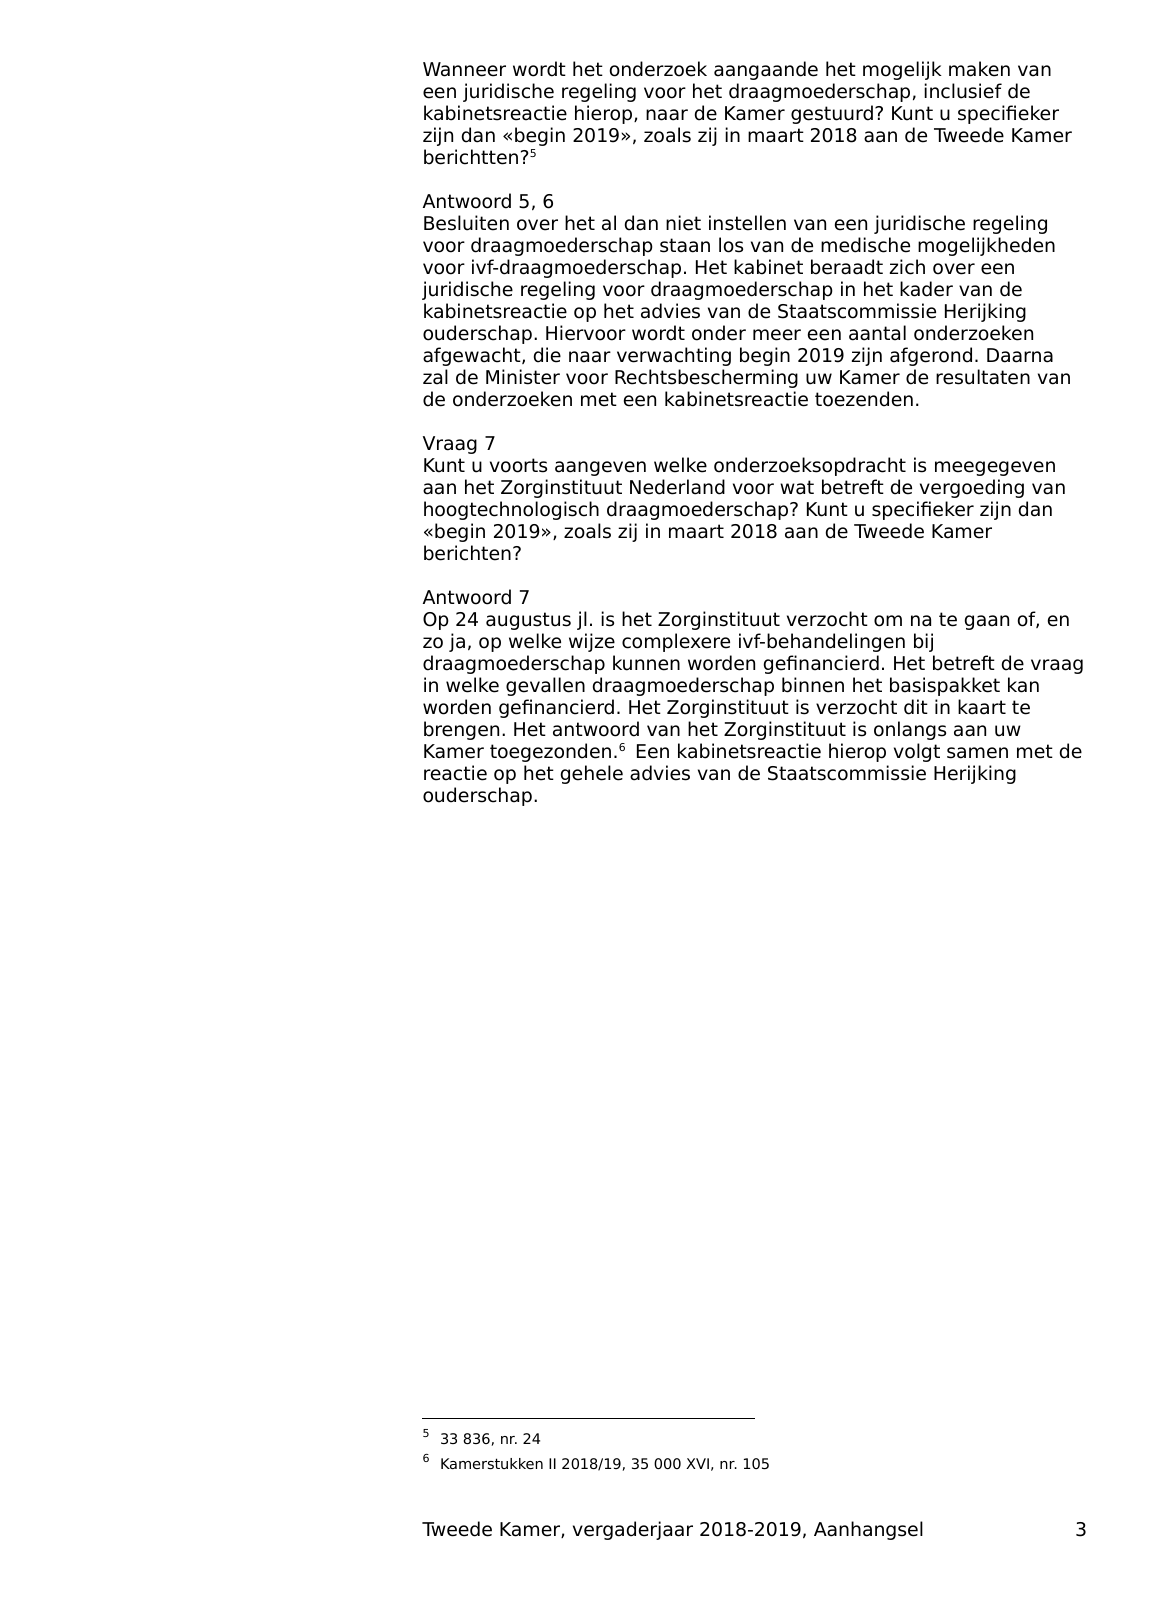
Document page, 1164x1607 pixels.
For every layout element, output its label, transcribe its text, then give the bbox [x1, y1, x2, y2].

text Wanneer wordt het onderzoek aangaande het mogelijk maken van een juridische regeling voor het draagmoederschap, inclusief de kabinetsreactie hierop, naar de Kamer gestuurd? Kunt u specifieker zijn dan «begin 2019», zoals zij in maart 2018 aan de Tweede Kamer berichtten? [422, 59, 1087, 169]
text Vraag 7 [422, 433, 1087, 455]
text Kunt u voorts aangeven welke onderzoeksopdracht is meegegeven aan het Zorginstituut Nederland voor wat betreft de vergoeding van hoogtechnologisch draagmoederschap? Kunt u specifieker zijn dan «begin 2019», zoals zij in maart 2018 aan de Tweede Kamer berichten? [422, 455, 1087, 565]
text Besluiten over het al dan niet instellen van een juridische regeling voor draagmoederschap staan los van de medische mogelijkheden voor ivf-draagmoederschap. Het kabinet beraadt zich over een juridische regeling voor draagmoederschap in het kader van de kabinetsreactie op het advies van de Staatscommissie Herijking ouderschap. Hiervoor wordt onder meer een aantal onderzoeken afgewacht, die naar verwachting begin 2019 zijn afgerond. Daarna zal de Minister voor Rechtsbescherming uw Kamer de resultaten van de onderzoeken met een kabinetsreactie toezenden. [422, 213, 1087, 411]
text Kamerstukken II 2018/19, 35 000 XVI, nr. 105 [422, 1452, 1087, 1474]
text Op 24 augustus jl. is het Zorginstituut verzocht om na te gaan of, en zo ja, op welke wijze complexere ivf-behandelingen bij draagmoederschap kunnen worden gefinancierd. Het betreft de vraag in welke gevallen draagmoederschap binnen het basispakket kan worden gefinancierd. Het Zorginstituut is verzocht dit in kaart te brengen. Het antwoord van het Zorginstituut is onlangs aan uw Kamer toegezonden. Een kabinetsreactie hierop volgt samen met de reactie op het gehele advies van de Staatscommissie Herijking ouderschap. [422, 609, 1087, 807]
text 33 836, nr. 24 [422, 1427, 1087, 1449]
text Antwoord 7 [422, 587, 1087, 609]
text Antwoord 5, 6 [422, 191, 1087, 213]
